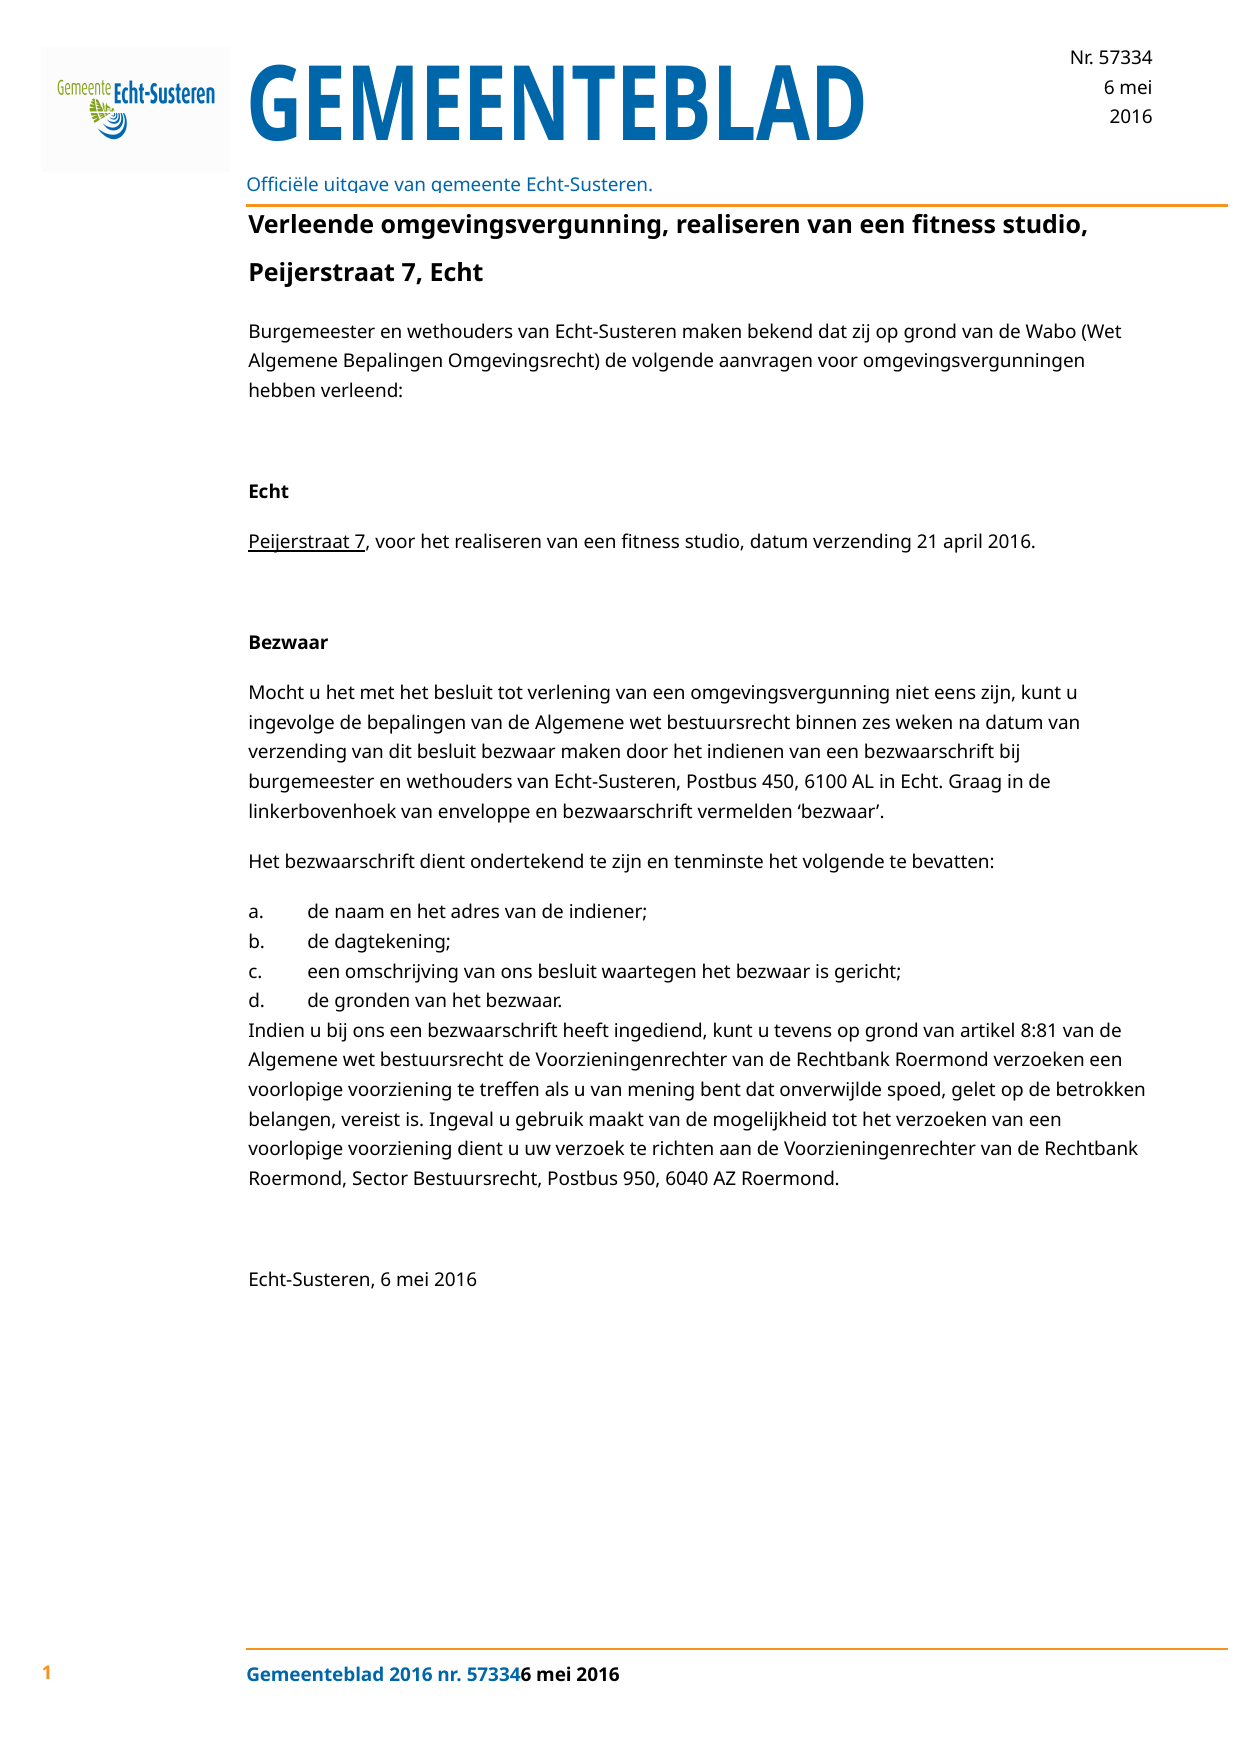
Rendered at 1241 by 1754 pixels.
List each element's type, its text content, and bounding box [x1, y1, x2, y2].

list de naam en het adres van de indiener; [248, 899, 1152, 924]
text Verleende omgevingsvergunning, realiseren van een fitness studio, Peijerstraat 7, Echt [248, 207, 1152, 288]
text Echt [248, 478, 1152, 504]
list de gronden van het bezwaar. [248, 987, 1152, 1013]
text Het bezwaarschrift dient ondertekend te zijn en tenminste het volgende te bevatten: [248, 848, 1152, 874]
text Indien u bij ons een bezwaarschrift heeft ingediend, kunt u tevens op grond van artikel 8:81 van de Algemene wet bestuursrecht de Voorzieningenrechter van de Rechtbank Roermond verzoeken een voorlopige voorziening te treffen als u van mening bent dat onverwijlde spoed, gelet op de betrokken belangen, vereist is. Ingeval u gebruik maakt van de mogelijkheid tot het verzoeken van een voorlopige voorziening dient u uw verzoek te richten aan de Voorzieningenrechter van de Rechtbank Roermond, Sector Bestuursrecht, Postbus 950, 6040 AZ Roermond. [248, 1017, 1152, 1191]
text Bezwaar [248, 629, 1152, 655]
text Mocht u het met het besluit tot verlening van een omgevingsvergunning niet eens zijn, kunt u ingevolge de bepalingen van de Algemene wet bestuursrecht binnen zes weken na datum van verzending van dit besluit bezwaar maken door het indienen van een bezwaarschrift bij burgemeester en wethouders van Echt-Susteren, Postbus 450, 6100 AL in Echt. Graag in de linkerbovenhoek van enveloppe en bezwaarschrift vermelden ‘bezwaar’. [248, 679, 1152, 824]
text Burgemeester en wethouders van Echt-Susteren maken bekend dat zij op grond van de Wabo (Wet Algemene Bepalingen Omgevingsrecht) de volgende aanvragen voor omgevingsvergunningen hebben verleend: [248, 318, 1152, 403]
text Peijerstraat 7, voor het realiseren van een fitness studio, datum verzending 21 april 2016. [248, 528, 1152, 554]
list een omschrijving van ons besluit waartegen het bezwaar is gericht; [248, 958, 1152, 984]
text Echt-Susteren, 6 mei 2016 [248, 1266, 1152, 1292]
picture [41, 47, 231, 172]
list de dagtekening; [248, 928, 1152, 954]
